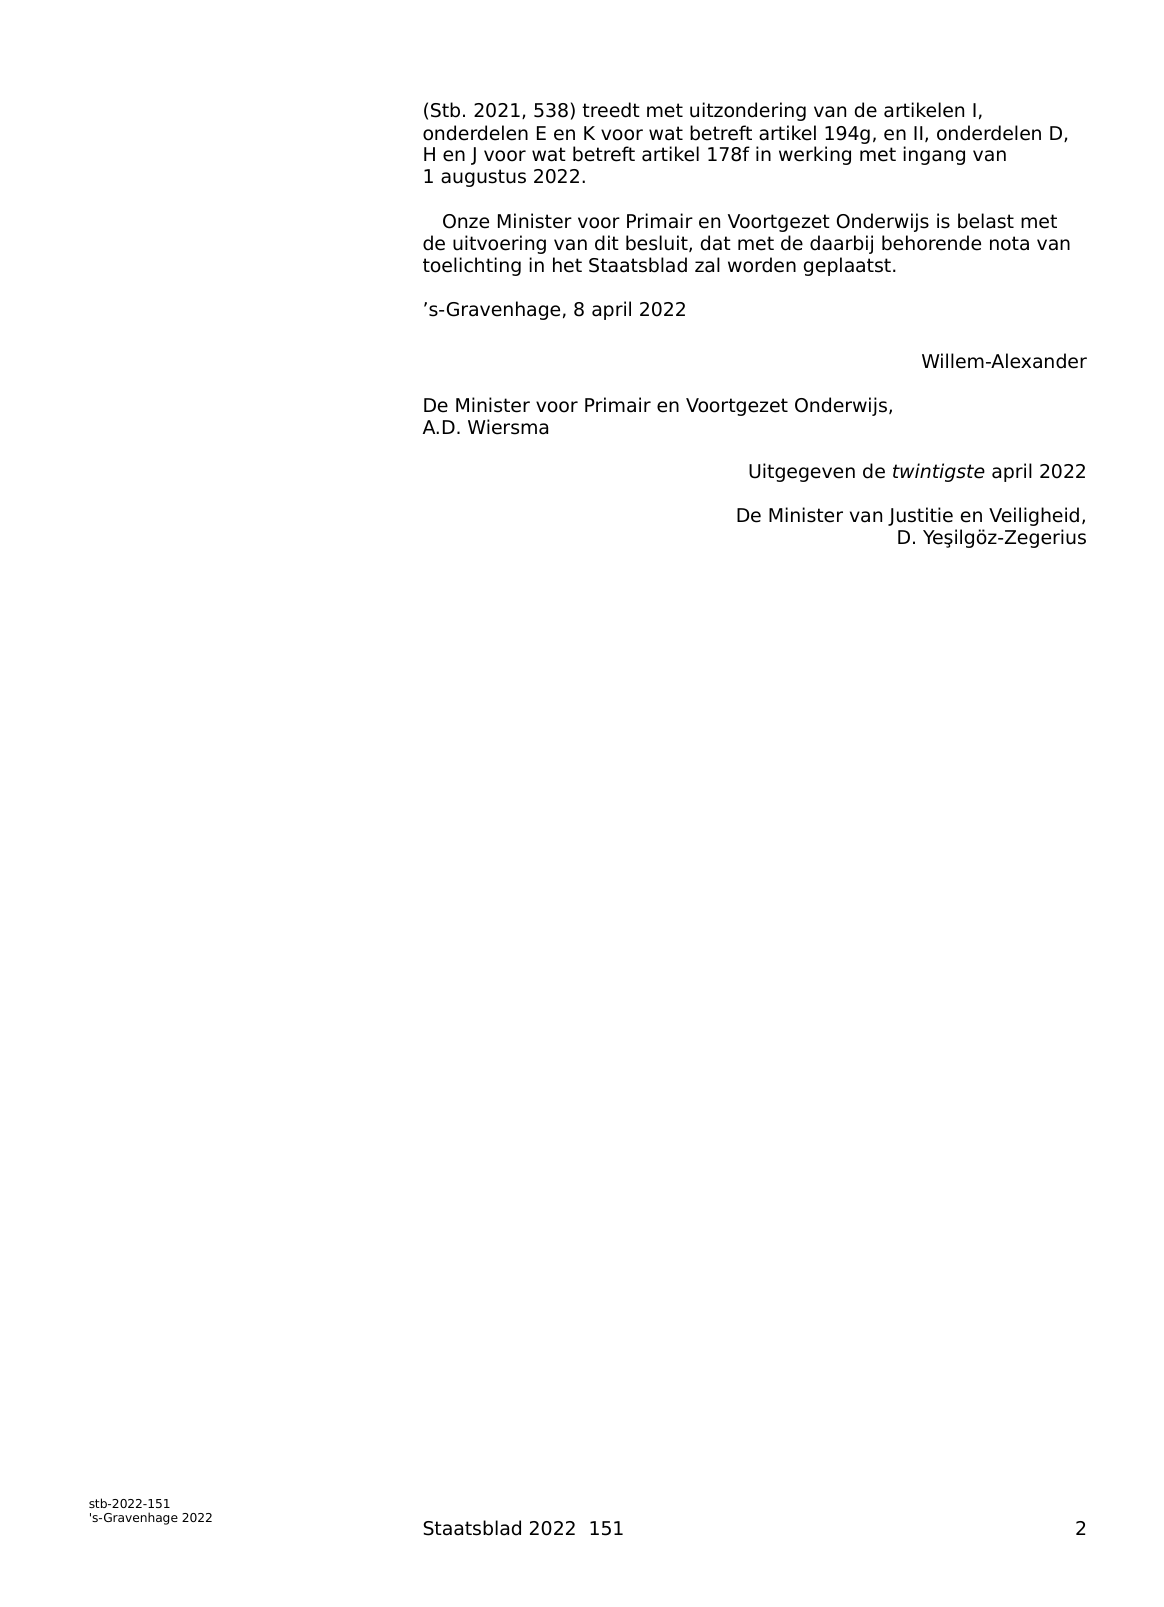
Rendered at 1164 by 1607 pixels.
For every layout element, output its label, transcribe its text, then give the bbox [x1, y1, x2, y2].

text Willem-Alexander [422, 351, 1087, 373]
text ’s-Gravenhage, 8 april 2022 [422, 299, 1087, 321]
text (Stb. 2021, 538) treedt met uitzondering van de artikelen I, onderdelen E en K voor wat betreft artikel 194g, en II, onderdelen D, H en J voor wat betreft artikel 178f in werking met ingang van 1 augustus 2022. [422, 100, 1087, 188]
text Uitgegeven de twintigste april 2022 [422, 461, 1087, 483]
text 's-Gravenhage 2022 [88, 1511, 323, 1525]
text stb-2022-151 [88, 1497, 323, 1511]
text Onze Minister voor Primair en Voortgezet Onderwijs is belast met de uitvoering van dit besluit, dat met de daarbij behorende nota van toelichting in het Staatsblad zal worden geplaatst. [422, 211, 1087, 276]
text De Minister voor Primair en Voortgezet Onderwijs, A.D. Wiersma [422, 395, 1087, 439]
text De Minister van Justitie en Veiligheid, D. Yeşilgöz-Zegerius [422, 505, 1087, 549]
